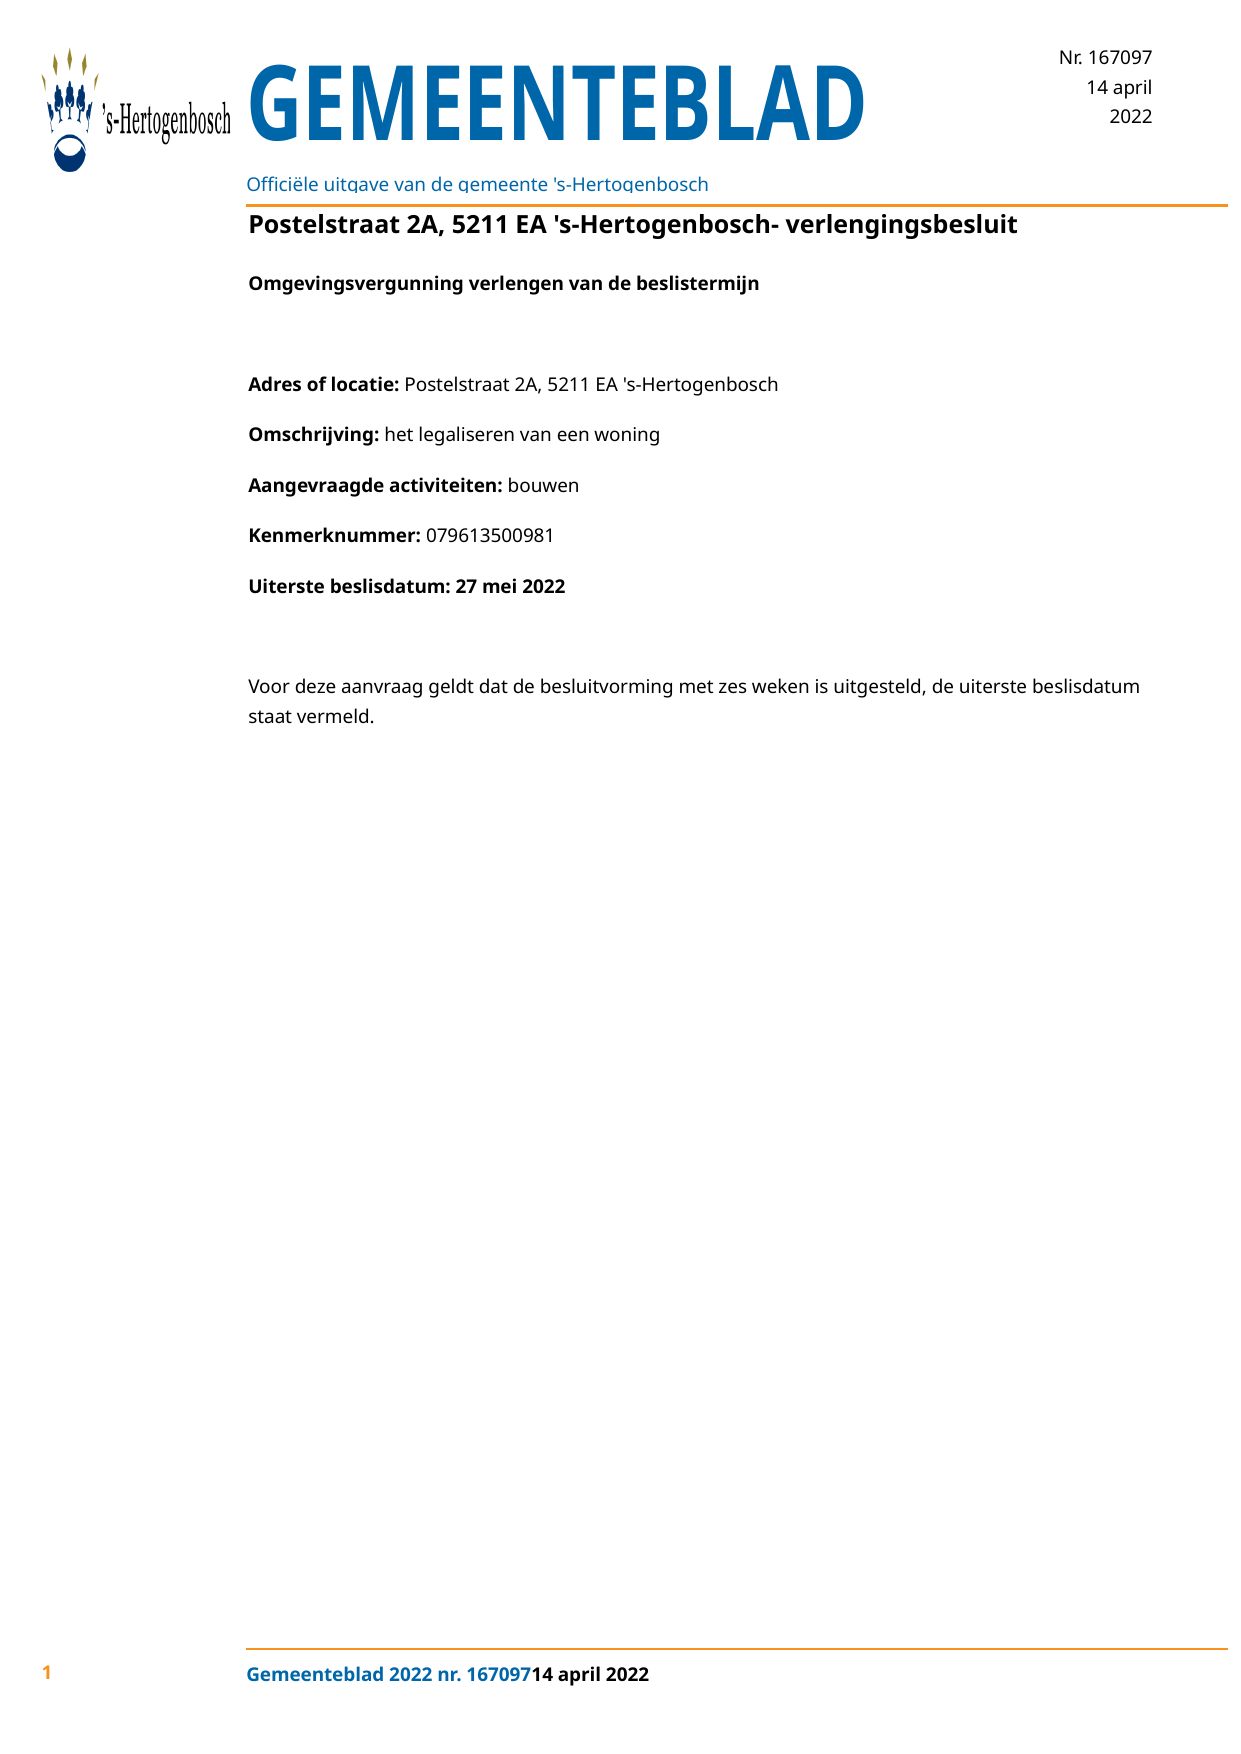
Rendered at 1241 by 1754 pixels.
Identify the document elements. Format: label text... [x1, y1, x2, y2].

text Kenmerknummer: 079613500981 [248, 522, 1152, 548]
text Postelstraat 2A, 5211 EA 's-Hertogenbosch- verlengingsbesluit [248, 207, 1152, 241]
text Uiterste beslisdatum: 27 mei 2022 [248, 573, 1152, 598]
text Adres of locatie: Postelstraat 2A, 5211 EA 's-Hertogenbosch [248, 371, 1152, 397]
text Aangevraagde activiteiten: bouwen [248, 472, 1152, 498]
text Omschrijving: het legaliseren van een woning [248, 422, 1152, 447]
text Omgevingsvergunning verlengen van de beslistermijn [248, 270, 1152, 296]
text Voor deze aanvraag geldt dat de besluitvorming met zes weken is uitgesteld, de uiterste beslisdatum staat vermeld. [248, 674, 1152, 729]
picture [41, 47, 231, 172]
